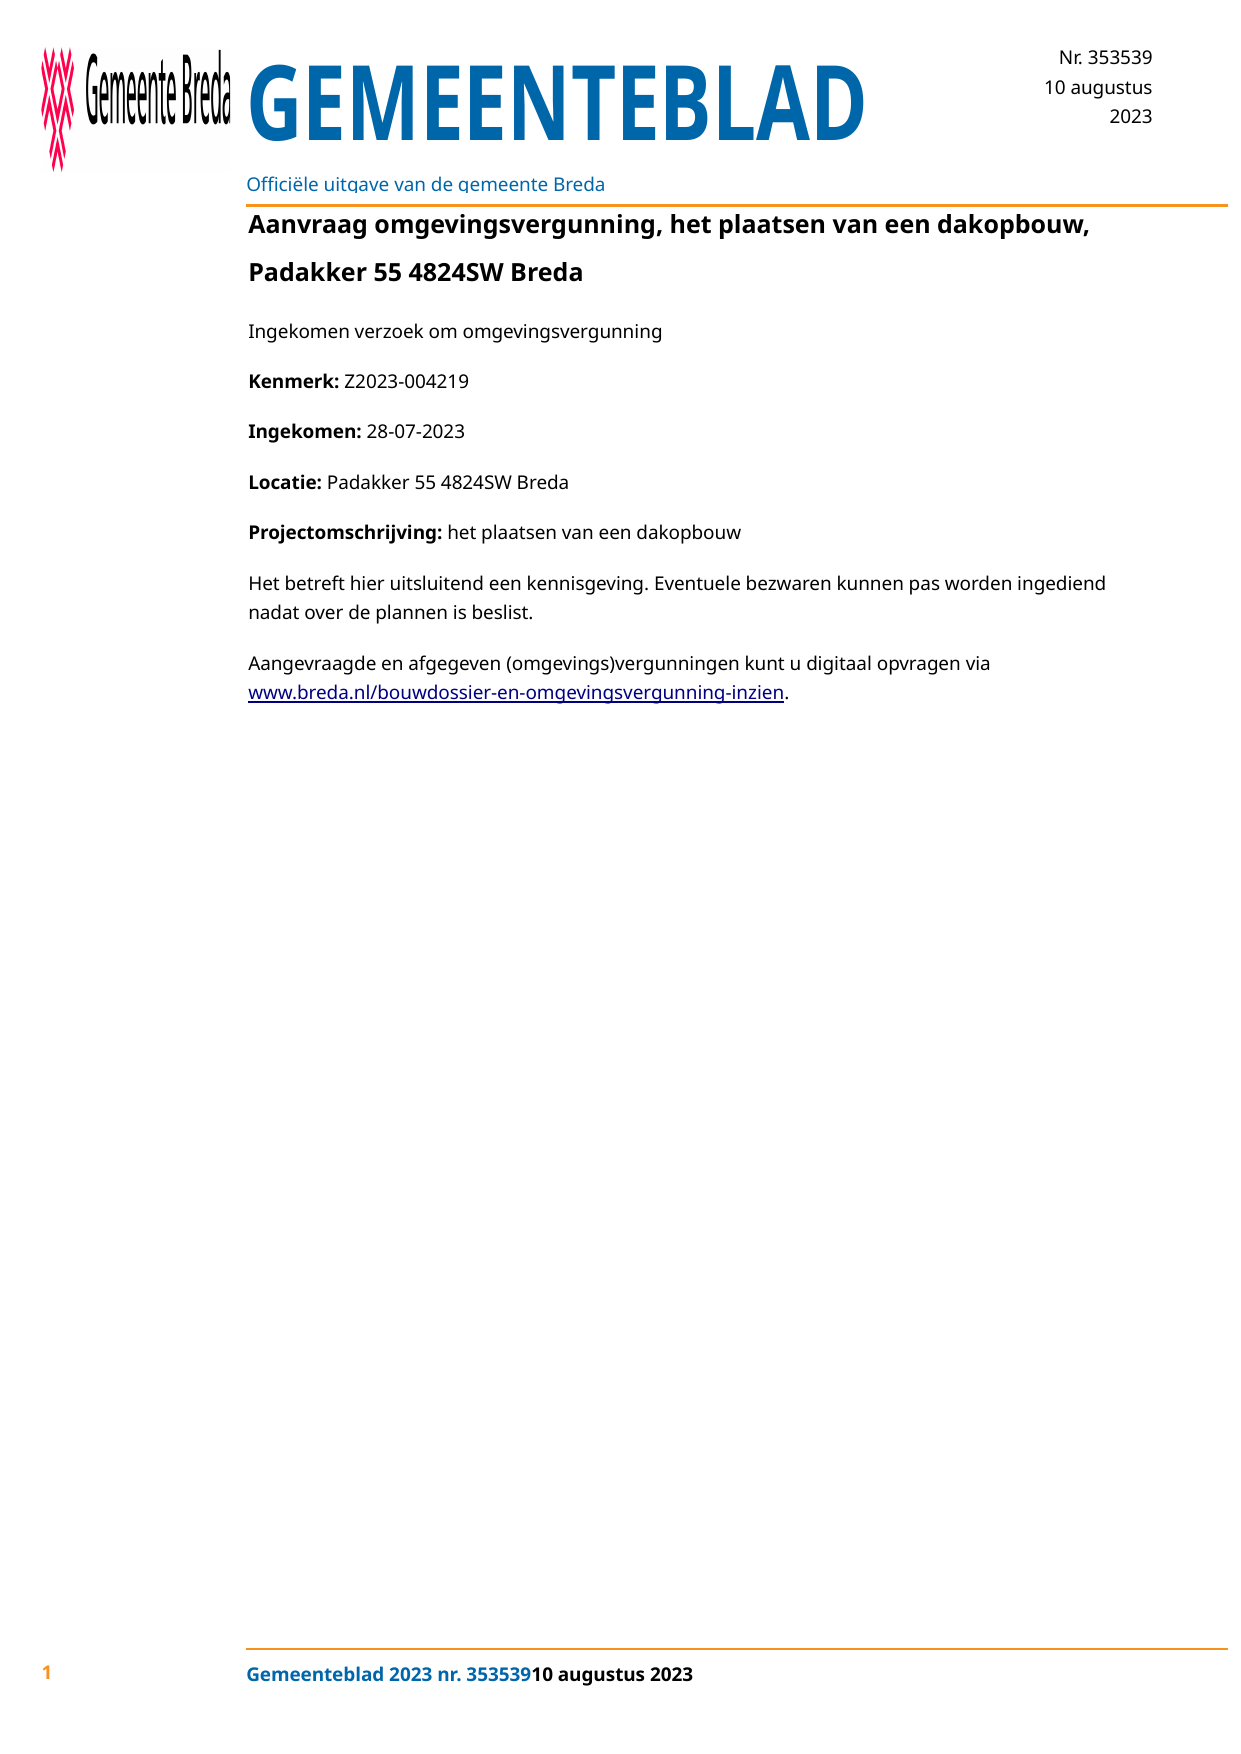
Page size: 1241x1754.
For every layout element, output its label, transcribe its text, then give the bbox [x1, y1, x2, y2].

text Projectomschrijving: het plaatsen van een dakopbouw [248, 519, 1152, 545]
text Aanvraag omgevingsvergunning, het plaatsen van een dakopbouw, Padakker 55 4824SW Breda [248, 207, 1152, 288]
text Locatie: Padakker 55 4824SW Breda [248, 469, 1152, 495]
picture [41, 47, 231, 172]
text Ingekomen verzoek om omgevingsvergunning [248, 318, 1152, 344]
text Het betreft hier uitsluitend een kennisgeving. Eventuele bezwaren kunnen pas worden ingediend nadat over de plannen is beslist. [248, 570, 1152, 625]
text Kenmerk: Z2023-004219 [248, 368, 1152, 394]
text Aangevraagde en afgegeven (omgevings)vergunningen kunt u digitaal opvragen via www.breda.nl/bouwdossier-en-omgevingsvergunning-inzien. [248, 650, 1152, 705]
text Ingekomen: 28-07-2023 [248, 419, 1152, 444]
